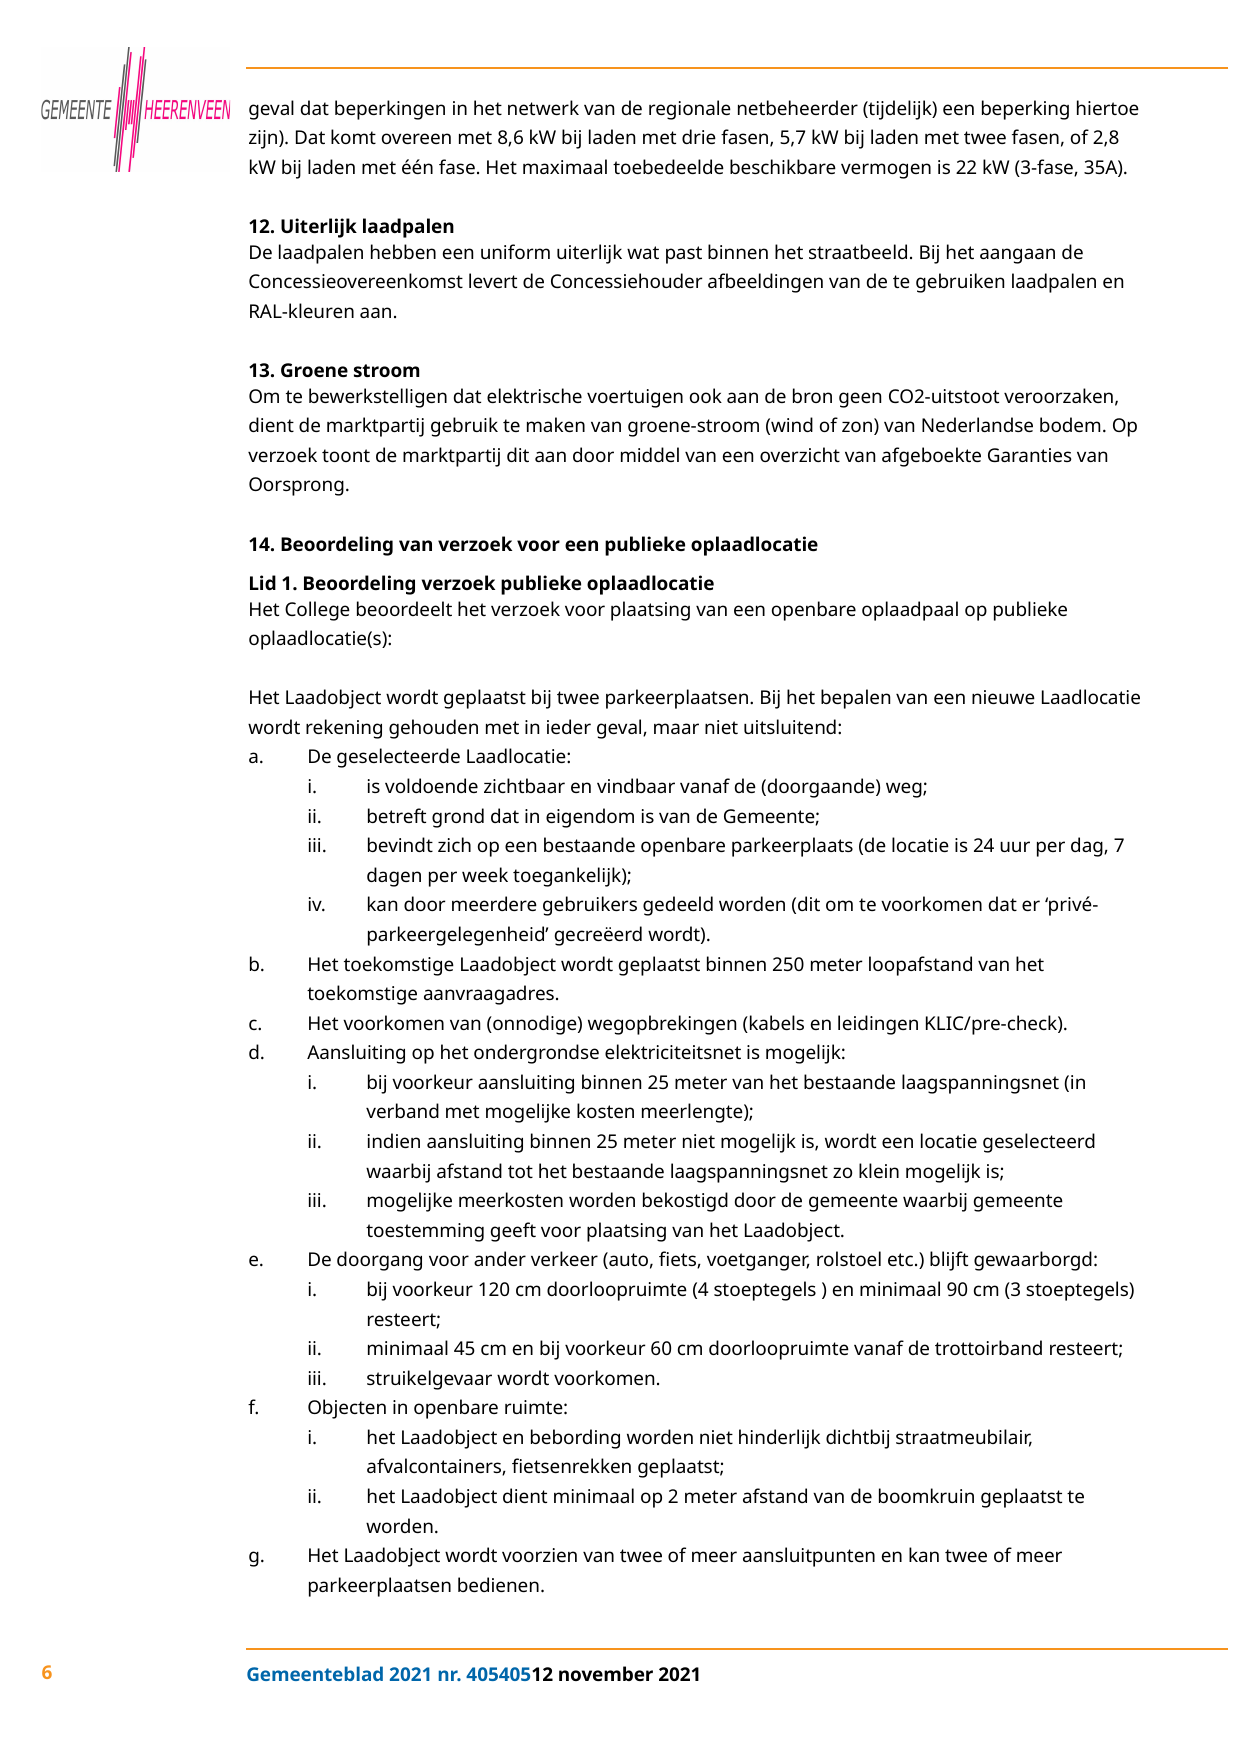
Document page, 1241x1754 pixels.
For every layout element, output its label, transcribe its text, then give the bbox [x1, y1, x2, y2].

text 14. Beoordeling van verzoek voor een publieke oplaadlocatie [248, 531, 1152, 557]
list het Laadobject dient minimaal op 2 meter afstand van de boomkruin geplaatst te worden. [307, 1483, 1152, 1539]
text 13. Groene stroom [248, 357, 1152, 383]
list is voldoende zichtbaar en vindbaar vanaf de (doorgaande) weg; [307, 773, 1152, 799]
picture [41, 47, 231, 172]
text Om te bewerkstelligen dat elektrische voertuigen ook aan de bron geen CO2-uitstoot veroorzaken, dient de marktpartij gebruik te maken van groene-stroom (wind of zon) van Nederlandse bodem. Op verzoek toont de marktpartij dit aan door middel van een overzicht van afgeboekte Garanties van Oorsprong. [248, 383, 1152, 497]
list betreft grond dat in eigendom is van de Gemeente; [307, 803, 1152, 829]
list struikelgevaar wordt voorkomen. [307, 1365, 1152, 1391]
list Het voorkomen van (onnodige) wegopbrekingen (kabels en leidingen KLIC/pre-check). [248, 1010, 1152, 1036]
list Het Laadobject wordt voorzien van twee of meer aansluitpunten en kan twee of meer parkeerplaatsen bedienen. [248, 1542, 1152, 1598]
list mogelijke meerkosten worden bekostigd door de gemeente waarbij gemeente toestemming geeft voor plaatsing van het Laadobject. [307, 1187, 1152, 1243]
list het Laadobject en bebording worden niet hinderlijk dichtbij straatmeubilair, afvalcontainers, fietsenrekken geplaatst; [307, 1424, 1152, 1479]
text Het College beoordeelt het verzoek voor plaatsing van een openbare oplaadpaal op publieke oplaadlocatie(s): [248, 596, 1152, 651]
list De doorgang voor ander verkeer (auto, fiets, voetganger, rolstoel etc.) blijft gewaarborgd: [248, 1247, 1152, 1272]
list bij voorkeur aansluiting binnen 25 meter van het bestaande laagspanningsnet (in verband met mogelijke kosten meerlengte); [307, 1069, 1152, 1124]
list Het toekomstige Laadobject wordt geplaatst binnen 250 meter loopafstand van het toekomstige aanvraagadres. [248, 951, 1152, 1006]
list bij voorkeur 120 cm doorloopruimte (4 stoeptegels ) en minimaal 90 cm (3 stoeptegels) resteert; [307, 1276, 1152, 1332]
list Aansluiting op het ondergrondse elektriciteitsnet is mogelijk: [248, 1039, 1152, 1065]
text 12. Uiterlijk laadpalen [248, 213, 1152, 239]
list indien aansluiting binnen 25 meter niet mogelijk is, wordt een locatie geselecteerd waarbij afstand tot het bestaande laagspanningsnet zo klein mogelijk is; [307, 1128, 1152, 1184]
text geval dat beperkingen in het netwerk van de regionale netbeheerder (tijdelijk) een beperking hiertoe zijn). Dat komt overeen met 8,6 kW bij laden met drie fasen, 5,7 kW bij laden met twee fasen, of 2,8 kW bij laden met één fase. Het maximaal toebedeelde beschikbare vermogen is 22 kW (3-fase, 35A). [248, 95, 1152, 180]
list De geselecteerde Laadlocatie: [248, 744, 1152, 769]
text De laadpalen hebben een uniform uiterlijk wat past binnen het straatbeeld. Bij het aangaan de Concessieovereenkomst levert de Concessiehouder afbeeldingen van de te gebruiken laadpalen en RAL-kleuren aan. [248, 239, 1152, 324]
list bevindt zich op een bestaande openbare parkeerplaats (de locatie is 24 uur per dag, 7 dagen per week toegankelijk); [307, 832, 1152, 888]
list kan door meerdere gebruikers gedeeld worden (dit om te voorkomen dat er ‘privé-parkeergelegenheid’ gecreëerd wordt). [307, 892, 1152, 947]
text Lid 1. Beoordeling verzoek publieke oplaadlocatie [248, 570, 1152, 596]
list Objecten in openbare ruimte: [248, 1394, 1152, 1420]
list minimaal 45 cm en bij voorkeur 60 cm doorloopruimte vanaf de trottoirband resteert; [307, 1335, 1152, 1361]
text Het Laadobject wordt geplaatst bij twee parkeerplaatsen. Bij het bepalen van een nieuwe Laadlocatie wordt rekening gehouden met in ieder geval, maar niet uitsluitend: [248, 684, 1152, 740]
